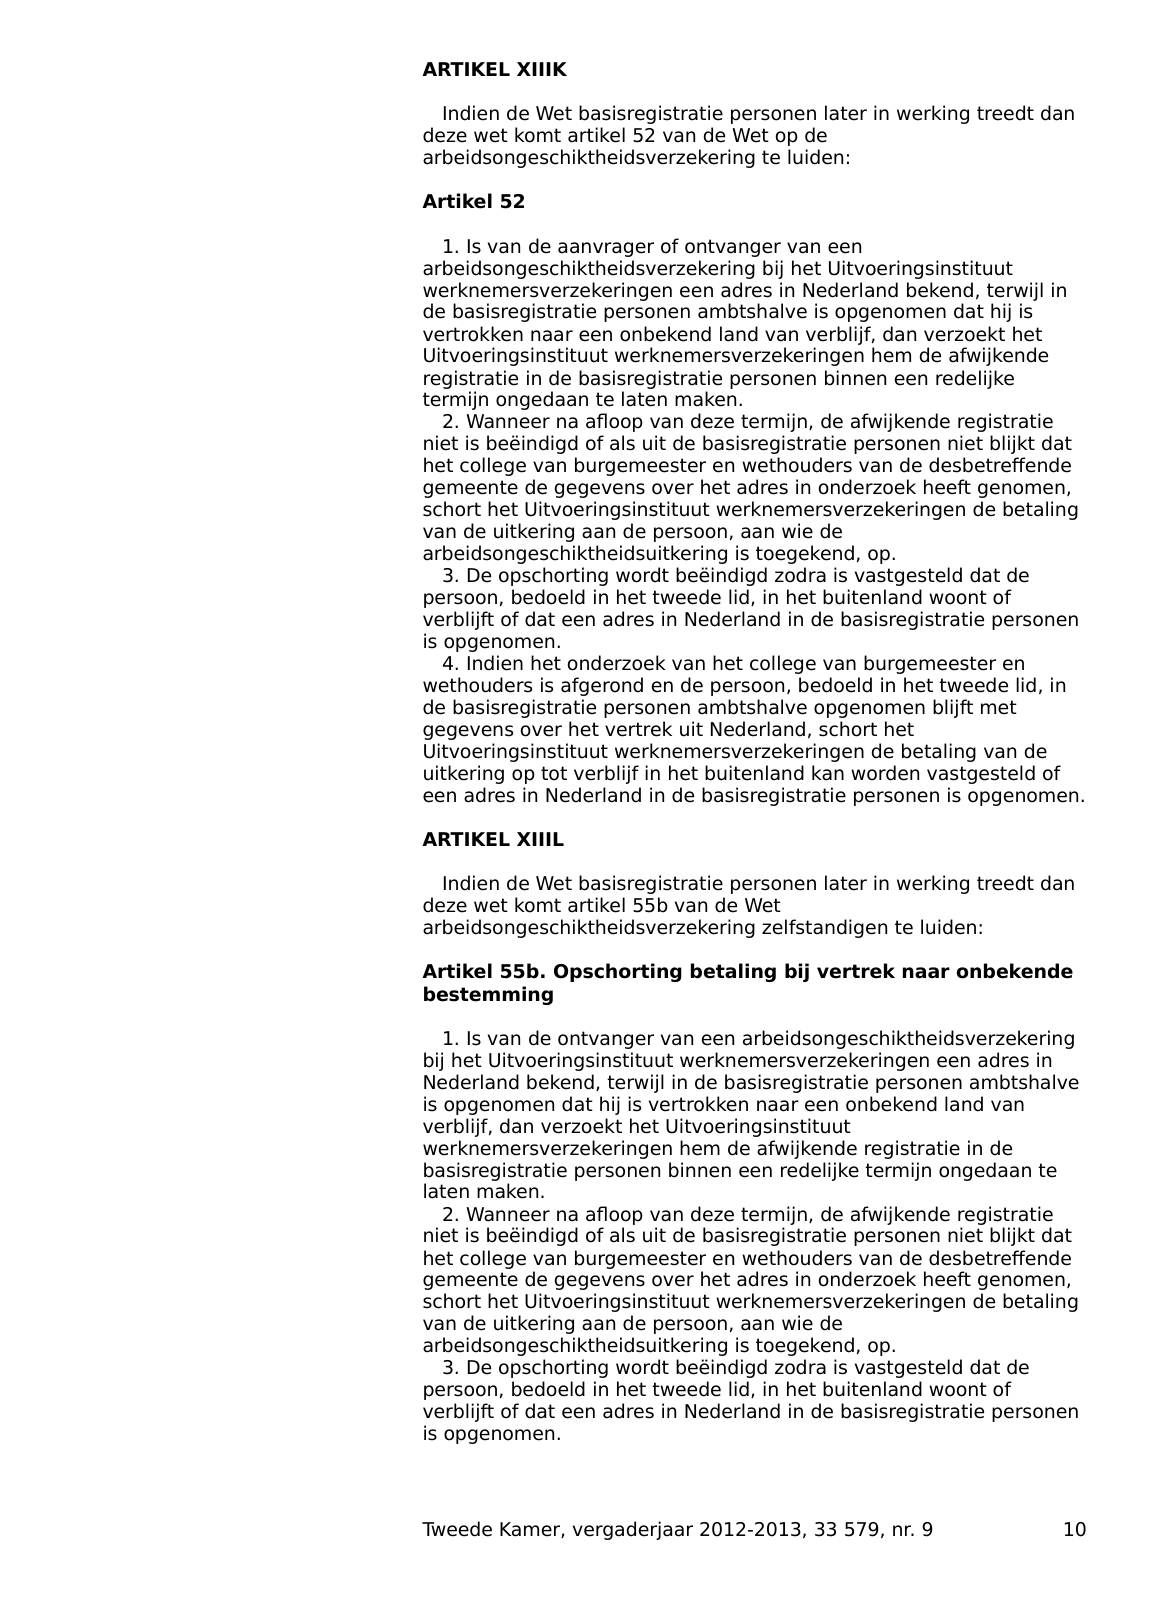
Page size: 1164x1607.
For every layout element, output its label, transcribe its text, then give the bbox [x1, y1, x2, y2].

text 1. Is van de aanvrager of ontvanger van een arbeidsongeschiktheidsverzekering bij het Uitvoeringsinstituut werknemersverzekeringen een adres in Nederland bekend, terwijl in de basisregistratie personen ambtshalve is opgenomen dat hij is vertrokken naar een onbekend land van verblijf, dan verzoekt het Uitvoeringsinstituut werknemersverzekeringen hem de afwijkende registratie in de basisregistratie personen binnen een redelijke termijn ongedaan te laten maken. [422, 236, 1087, 411]
subtitle ARTIKEL XIIIL [422, 829, 1087, 851]
subtitle Artikel 55b. Opschorting betaling bij vertrek naar onbekende bestemming [422, 961, 1087, 1005]
text 3. De opschorting wordt beëindigd zodra is vastgesteld dat de persoon, bedoeld in het tweede lid, in het buitenland woont of verblijft of dat een adres in Nederland in de basisregistratie personen is opgenomen. [422, 1357, 1087, 1445]
subtitle Artikel 52 [422, 191, 1087, 213]
text 2. Wanneer na afloop van deze termijn, de afwijkende registratie niet is beëindigd of als uit de basisregistratie personen niet blijkt dat het college van burgemeester en wethouders van de desbetreffende gemeente de gegevens over het adres in onderzoek heeft genomen, schort het Uitvoeringsinstituut werknemersverzekeringen de betaling van de uitkering aan de persoon, aan wie de arbeidsongeschiktheidsuitkering is toegekend, op. [422, 1203, 1087, 1357]
text Indien de Wet basisregistratie personen later in werking treedt dan deze wet komt artikel 52 van de Wet op de arbeidsongeschiktheidsverzekering te luiden: [422, 103, 1087, 169]
subtitle ARTIKEL XIIIK [422, 59, 1087, 81]
text 4. Indien het onderzoek van het college van burgemeester en wethouders is afgerond en de persoon, bedoeld in het tweede lid, in de basisregistratie personen ambtshalve opgenomen blijft met gegevens over het vertrek uit Nederland, schort het Uitvoeringsinstituut werknemersverzekeringen de betaling van de uitkering op tot verblijf in het buitenland kan worden vastgesteld of een adres in Nederland in de basisregistratie personen is opgenomen. [422, 653, 1087, 807]
text 1. Is van de ontvanger van een arbeidsongeschiktheidsverzekering bij het Uitvoeringsinstituut werknemersverzekeringen een adres in Nederland bekend, terwijl in de basisregistratie personen ambtshalve is opgenomen dat hij is vertrokken naar een onbekend land van verblijf, dan verzoekt het Uitvoeringsinstituut werknemersverzekeringen hem de afwijkende registratie in de basisregistratie personen binnen een redelijke termijn ongedaan te laten maken. [422, 1028, 1087, 1203]
text 3. De opschorting wordt beëindigd zodra is vastgesteld dat de persoon, bedoeld in het tweede lid, in het buitenland woont of verblijft of dat een adres in Nederland in de basisregistratie personen is opgenomen. [422, 565, 1087, 653]
text Indien de Wet basisregistratie personen later in werking treedt dan deze wet komt artikel 55b van de Wet arbeidsongeschiktheidsverzekering zelfstandigen te luiden: [422, 873, 1087, 939]
text 2. Wanneer na afloop van deze termijn, de afwijkende registratie niet is beëindigd of als uit de basisregistratie personen niet blijkt dat het college van burgemeester en wethouders van de desbetreffende gemeente de gegevens over het adres in onderzoek heeft genomen, schort het Uitvoeringsinstituut werknemersverzekeringen de betaling van de uitkering aan de persoon, aan wie de arbeidsongeschiktheidsuitkering is toegekend, op. [422, 411, 1087, 565]
